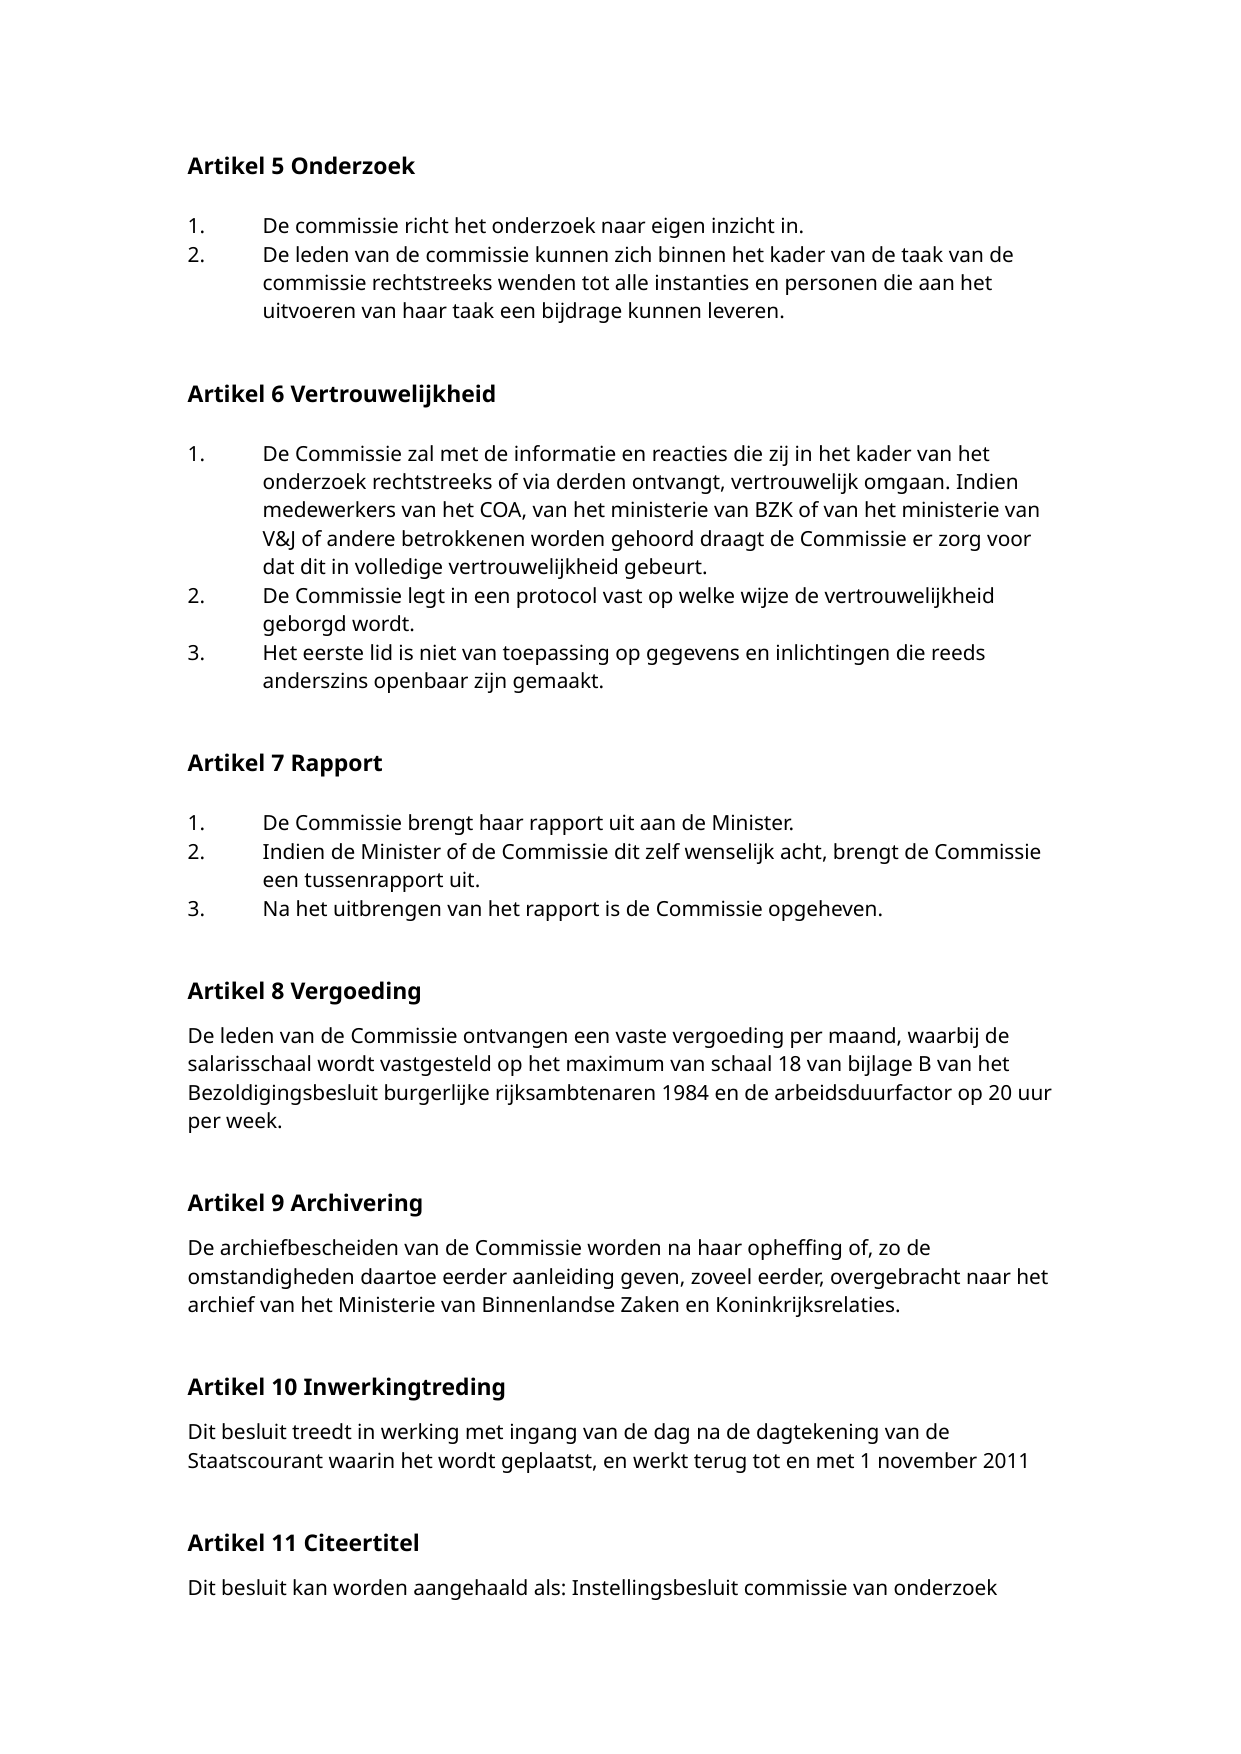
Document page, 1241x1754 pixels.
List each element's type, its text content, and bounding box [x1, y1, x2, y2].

list Na het uitbrengen van het rapport is de Commissie opgeheven. [187, 894, 1053, 922]
text Dit besluit treedt in werking met ingang van de dag na de dagtekening van de Staatscourant waarin het wordt geplaatst, en werkt terug tot en met 1 november 2011 [187, 1417, 1053, 1474]
text De archiefbescheiden van de Commissie worden na haar opheffing of, zo de omstandigheden daartoe eerder aanleiding geven, zoveel eerder, overgebracht naar het archief van het Ministerie van Binnenlandse Zaken en Koninkrijksrelaties. [187, 1233, 1053, 1319]
list De Commissie legt in een protocol vast op welke wijze de vertrouwelijkheid geborgd wordt. [187, 581, 1053, 638]
subtitle Artikel 5 Onderzoek [187, 150, 1053, 181]
subtitle Artikel 7 Rapport [187, 747, 1053, 778]
text De leden van de Commissie ontvangen een vaste vergoeding per maand, waarbij de salarisschaal wordt vastgesteld op het maximum van schaal 18 van bijlage B van het Bezoldigingsbesluit burgerlijke rijksambtenaren 1984 en de arbeidsduurfactor op 20 uur per week. [187, 1021, 1053, 1135]
text Dit besluit kan worden aangehaald als: Instellingsbesluit commissie van onderzoek [187, 1573, 1053, 1602]
list De Commissie brengt haar rapport uit aan de Minister. [187, 808, 1053, 837]
list De Commissie zal met de informatie en reacties die zij in het kader van het onderzoek rechtstreeks of via derden ontvangt, vertrouwelijk omgaan. Indien medewerkers van het COA, van het ministerie van BZK of van het ministerie van V&J of andere betrokkenen worden gehoord draagt de Commissie er zorg voor dat dit in volledige vertrouwelijkheid gebeurt. [187, 439, 1053, 581]
subtitle Artikel 6 Vertrouwelijkheid [187, 377, 1053, 409]
subtitle Artikel 9 Archivering [187, 1187, 1053, 1218]
list De commissie richt het onderzoek naar eigen inzicht in. [187, 211, 1053, 240]
list De leden van de commissie kunnen zich binnen het kader van de taak van de commissie rechtstreeks wenden tot alle instanties en personen die aan het uitvoeren van haar taak een bijdrage kunnen leveren. [187, 240, 1053, 325]
list Het eerste lid is niet van toepassing op gegevens en inlichtingen die reeds anderszins openbaar zijn gemaakt. [187, 638, 1053, 695]
subtitle Artikel 10 Inwerkingtreding [187, 1371, 1053, 1402]
subtitle Artikel 11 Citeertitel [187, 1527, 1053, 1558]
list Indien de Minister of de Commissie dit zelf wenselijk acht, brengt de Commissie een tussenrapport uit. [187, 837, 1053, 894]
subtitle Artikel 8 Vergoeding [187, 975, 1053, 1006]
